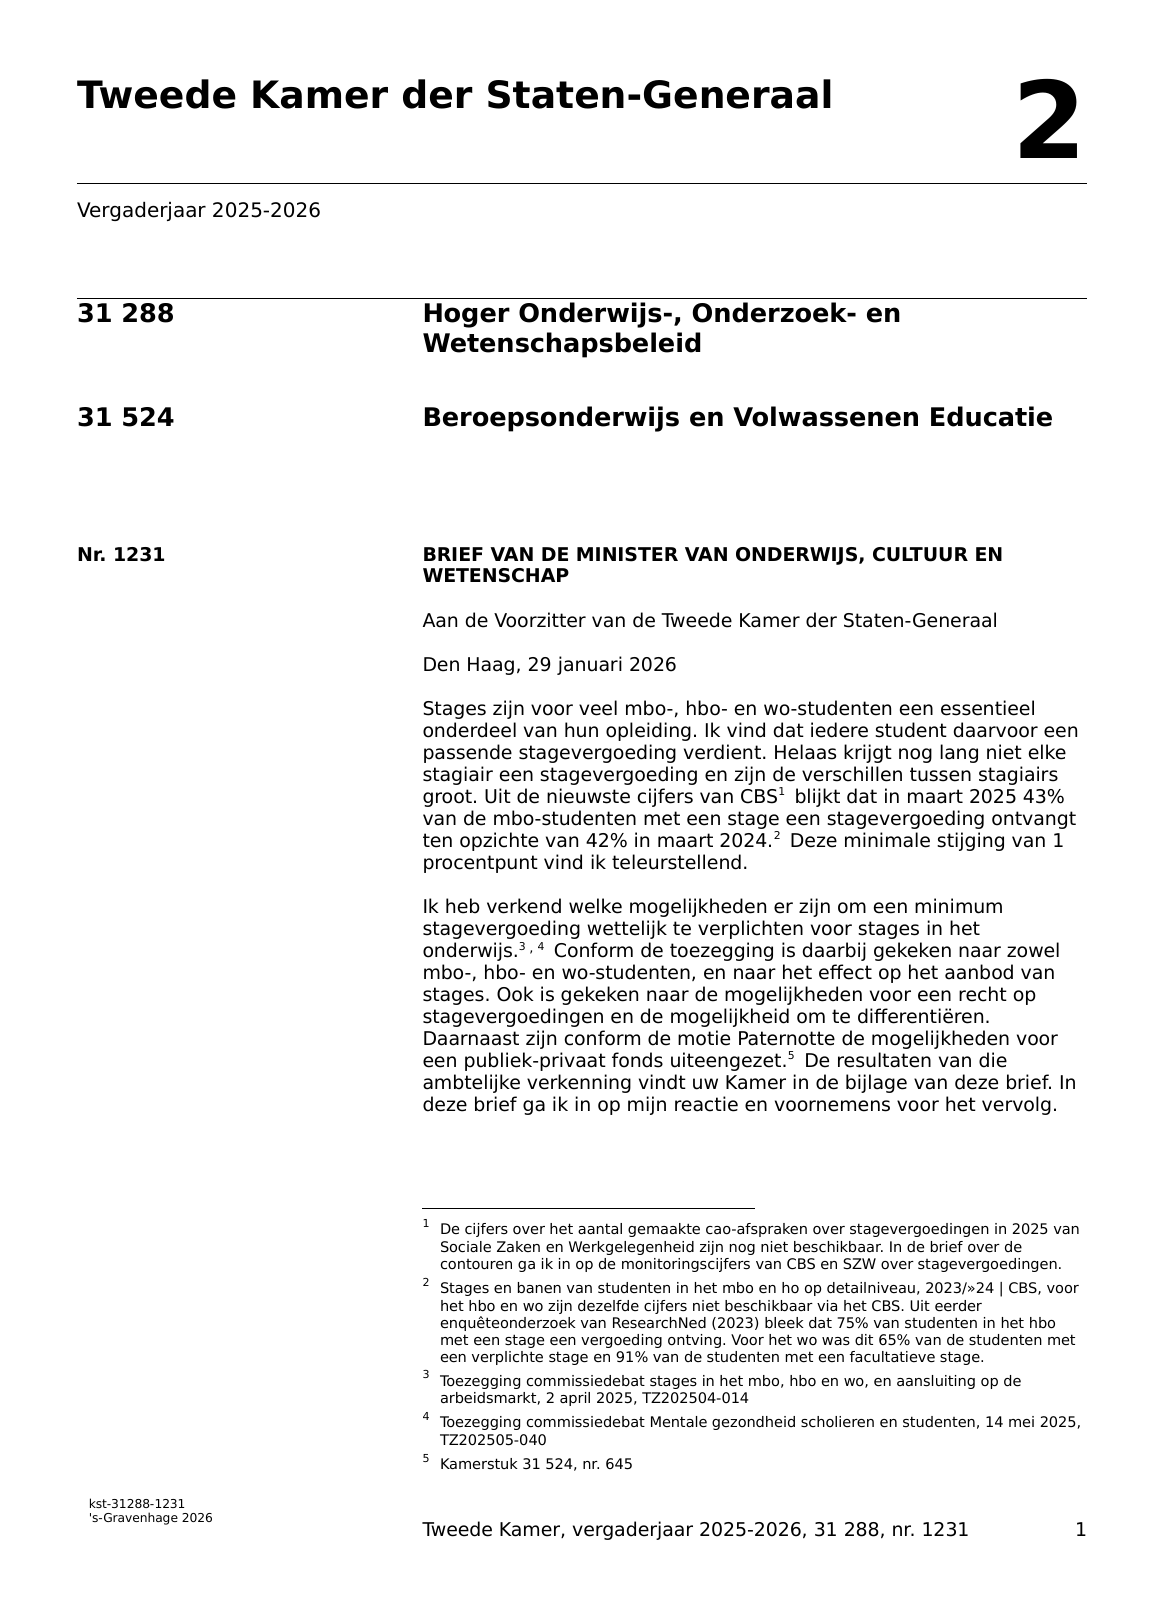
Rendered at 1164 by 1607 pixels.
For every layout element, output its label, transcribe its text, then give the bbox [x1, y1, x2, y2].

text Stages en banen van studenten in het mbo en ho op detailniveau, 2023/»24 | CBS, voor het hbo en wo zijn dezelfde cijfers niet beschikbaar via het CBS. Uit eerder enquêteonderzoek van ResearchNed (2023) bleek dat 75% van studenten in het hbo met een stage een vergoeding ontving. Voor het wo was dit 65% van de studenten met een verplichte stage en 91% van de studenten met een facultatieve stage. [422, 1276, 1087, 1366]
text De cijfers over het aantal gemaakte cao-afspraken over stagevergoedingen in 2025 van Sociale Zaken en Werkgelegenheid zijn nog niet beschikbaar. In de brief over de contouren ga ik in op de monitoringscijfers van CBS en SZW over stagevergoedingen. [422, 1217, 1087, 1273]
text Kamerstuk 31 524, nr. 645 [422, 1452, 1087, 1474]
text kst-31288-1231 [88, 1497, 323, 1511]
subtitle 31 288 Hoger Onderwijs-, Onderzoek- en Wetenschapsbeleid [77, 299, 1087, 358]
text Toezegging commissiedebat Mentale gezondheid scholieren en studenten, 14 mei 2025, TZ202505-040 [422, 1410, 1087, 1449]
text Den Haag, 29 januari 2026 [422, 654, 1087, 676]
table_cell Vergaderjaar 2025-2026 [77, 184, 1087, 298]
text Aan de Voorzitter van de Tweede Kamer der Staten-Generaal [422, 609, 1087, 632]
table_header 2 [886, 59, 1087, 183]
text 's-Gravenhage 2026 [88, 1511, 323, 1525]
subtitle 31 524 Beroepsonderwijs en Volwassenen Educatie [77, 403, 1087, 432]
table_header Tweede Kamer der Staten-Generaal [77, 59, 886, 183]
text Ik heb verkend welke mogelijkheden er zijn om een minimum stagevergoeding wettelijk te verplichten voor stages in het onderwijs., Conform de toezegging is daarbij gekeken naar zowel mbo-, hbo- en wo-studenten, en naar het effect op het aanbod van stages. Ook is gekeken naar de mogelijkheden voor een recht op stagevergoedingen en de mogelijkheid om te differentiëren. Daarnaast zijn conform de motie Paternotte de mogelijkheden voor een publiek-privaat fonds uiteengezet. De resultaten van die ambtelijke verkenning vindt uw Kamer in de bijlage van deze brief. In deze brief ga ik in op mijn reactie en voornemens voor het vervolg. [422, 896, 1087, 1116]
subtitle Nr. 1231 BRIEF VAN DE MINISTER VAN ONDERWIJS, CULTUUR EN WETENSCHAP [77, 543, 1087, 587]
text Toezegging commissiedebat stages in het mbo, hbo en wo, en aansluiting op de arbeidsmarkt, 2 april 2025, TZ202504-014 [422, 1368, 1087, 1407]
text Stages zijn voor veel mbo-, hbo- en wo-studenten een essentieel onderdeel van hun opleiding. Ik vind dat iedere student daarvoor een passende stagevergoeding verdient. Helaas krijgt nog lang niet elke stagiair een stagevergoeding en zijn de verschillen tussen stagiairs groot. Uit de nieuwste cijfers van CBS blijkt dat in maart 2025 43% van de mbo-studenten met een stage een stagevergoeding ontvangt ten opzichte van 42% in maart 2024. Deze minimale stijging van 1 procentpunt vind ik teleurstellend. [422, 698, 1087, 874]
